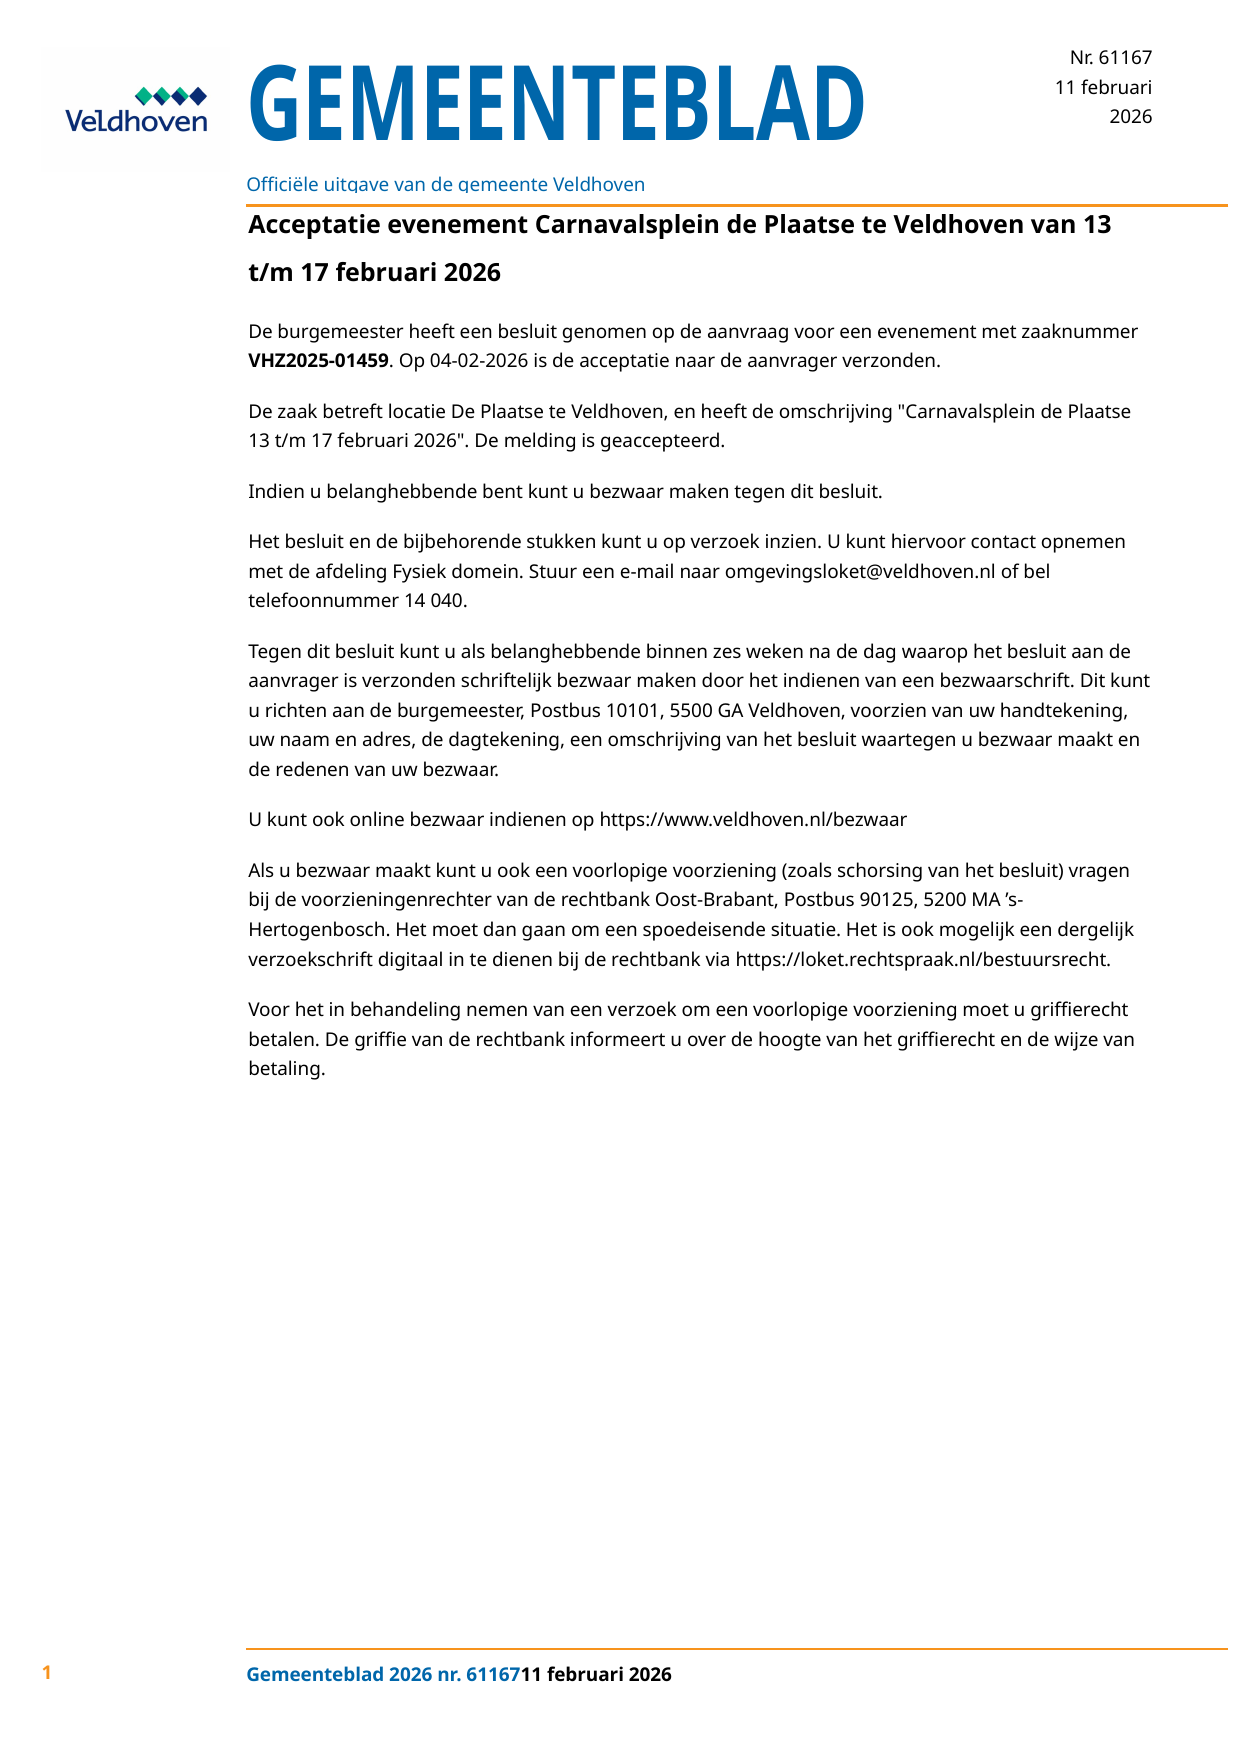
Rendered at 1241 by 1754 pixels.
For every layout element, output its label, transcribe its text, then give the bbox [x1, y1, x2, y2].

text Het besluit en de bijbehorende stukken kunt u op verzoek inzien. U kunt hiervoor contact opnemen met de afdeling Fysiek domein. Stuur een e-mail naar omgevingsloket@veldhoven.nl of bel telefoonnummer 14 040. [248, 528, 1152, 613]
text De burgemeester heeft een besluit genomen op de aanvraag voor een evenement met zaaknummer VHZ2025-01459. Op 04-02-2026 is de acceptatie naar de aanvrager verzonden. [248, 318, 1152, 373]
text Voor het in behandeling nemen van een verzoek om een voorlopige voorziening moet u griffierecht betalen. De griffie van de rechtbank informeert u over de hoogte van het griffierecht en de wijze van betaling. [248, 996, 1152, 1081]
text Tegen dit besluit kunt u als belanghebbende binnen zes weken na de dag waarop het besluit aan de aanvrager is verzonden schriftelijk bezwaar maken door het indienen van een bezwaarschrift. Dit kunt u richten aan de burgemeester, Postbus 10101, 5500 GA Veldhoven, voorzien van uw handtekening, uw naam en adres, de dagtekening, een omschrijving van het besluit waartegen u bezwaar maakt en de redenen van uw bezwaar. [248, 638, 1152, 782]
text De zaak betreft locatie De Plaatse te Veldhoven, en heeft de omschrijving "Carnavalsplein de Plaatse 13 t/m 17 februari 2026". De melding is geaccepteerd. [248, 398, 1152, 453]
text U kunt ook online bezwaar indienen op https://www.veldhoven.nl/bezwaar [248, 807, 1152, 832]
text Acceptatie evenement Carnavalsplein de Plaatse te Veldhoven van 13 t/m 17 februari 2026 [248, 207, 1152, 288]
picture [41, 47, 231, 172]
text Indien u belanghebbende bent kunt u bezwaar maken tegen dit besluit. [248, 478, 1152, 504]
text Als u bezwaar maakt kunt u ook een voorlopige voorziening (zoals schorsing van het besluit) vragen bij de voorzieningenrechter van de rechtbank Oost-Brabant, Postbus 90125, 5200 MA ’s-Hertogenbosch. Het moet dan gaan om een spoedeisende situatie. Het is ook mogelijk een dergelijk verzoekschrift digitaal in te dienen bij de rechtbank via https://loket.rechtspraak.nl/bestuursrecht. [248, 857, 1152, 972]
